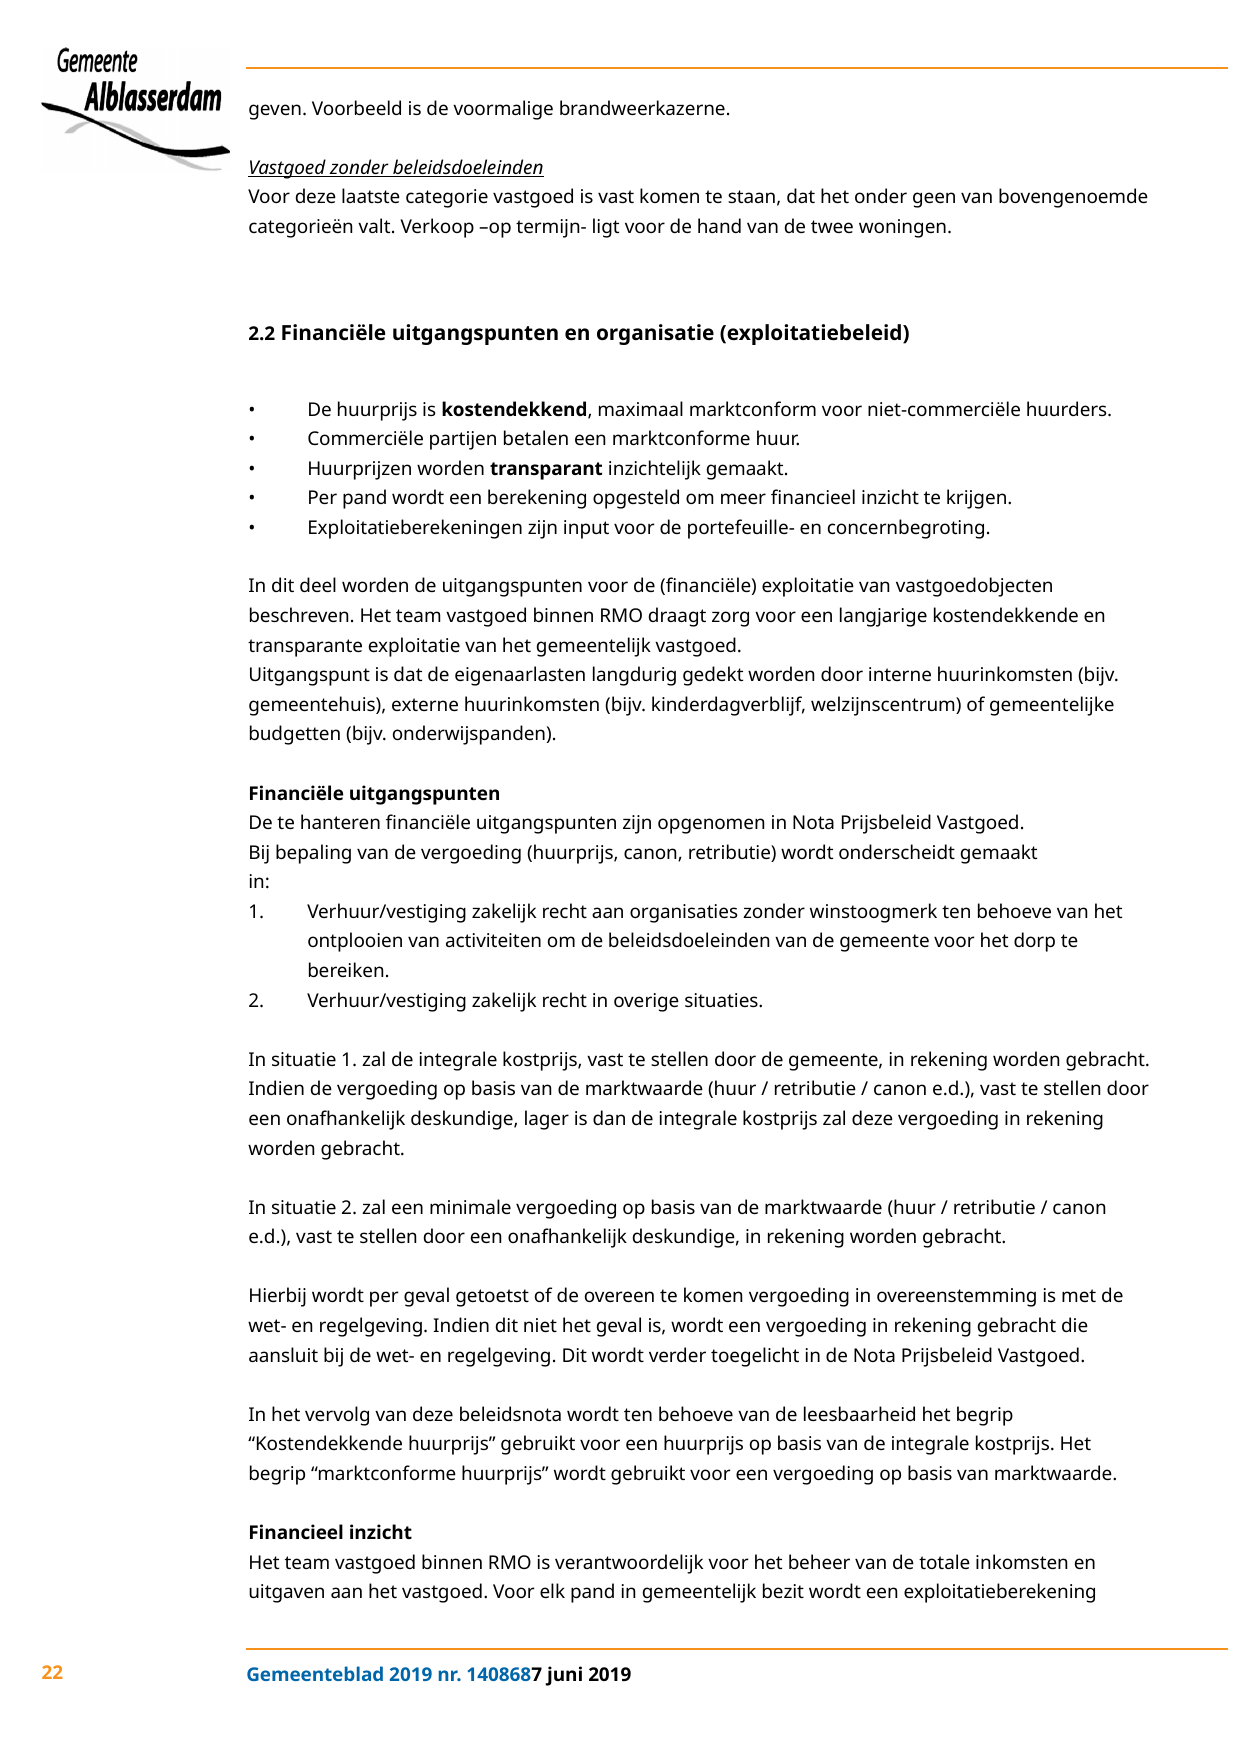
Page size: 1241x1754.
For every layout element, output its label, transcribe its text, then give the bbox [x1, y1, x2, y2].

text In situatie 2. zal een minimale vergoeding op basis van de marktwaarde (huur / retributie / canon e.d.), vast te stellen door een onafhankelijk deskundige, in rekening worden gebracht. [248, 1194, 1152, 1249]
list Verhuur/vestiging zakelijk recht aan organisaties zonder winstoogmerk ten behoeve van het ontplooien van activiteiten om de beleidsdoeleinden van de gemeente voor het dorp te bereiken. [248, 898, 1152, 983]
text Uitgangspunt is dat de eigenaarlasten langdurig gedekt worden door interne huurinkomsten (bijv. gemeentehuis), externe huurinkomsten (bijv. kinderdagverblijf, welzijnscentrum) of gemeentelijke budgetten (bijv. onderwijspanden). [248, 661, 1152, 746]
text 2.2 Financiële uitgangspunten en organisatie (exploitatiebeleid) [248, 318, 1152, 346]
text In dit deel worden de uitgangspunten voor de (financiële) exploitatie van vastgoedobjecten beschreven. Het team vastgoed binnen RMO draagt zorg voor een langjarige kostendekkende en transparante exploitatie van het gemeentelijk vastgoed. [248, 573, 1152, 657]
text geven. Voorbeeld is de voormalige brandweerkazerne. [248, 95, 1152, 121]
table_header De huurprijs is kostendekkend, maximaal marktconform voor niet-commerciële huurders. Commerciële partijen betalen een marktconforme huur. Huurprijzen worden transparant inzichtelijk gemaakt. Per pand wordt een berekening opgesteld om meer financieel inzicht te krijgen. Exploitatieberekeningen zijn input voor de portefeuille- en concernbegroting. [248, 396, 1152, 540]
text Vastgoed zonder beleidsdoeleinden [248, 154, 1152, 180]
text in: [248, 868, 1152, 894]
text In situatie 1. zal de integrale kostprijs, vast te stellen door de gemeente, in rekening worden gebracht. Indien de vergoeding op basis van de marktwaarde (huur / retributie / canon e.d.), vast te stellen door een onafhankelijk deskundige, lager is dan de integrale kostprijs zal deze vergoeding in rekening worden gebracht. [248, 1046, 1152, 1160]
text Het team vastgoed binnen RMO is verantwoordelijk voor het beheer van de totale inkomsten en uitgaven aan het vastgoed. Voor elk pand in gemeentelijk bezit wordt een exploitatieberekening [248, 1549, 1152, 1604]
list Verhuur/vestiging zakelijk recht in overige situaties. [248, 987, 1152, 1012]
picture [41, 47, 231, 172]
text Financiële uitgangspunten [248, 780, 1152, 805]
text Bij bepaling van de vergoeding (huurprijs, canon, retributie) wordt onderscheidt gemaakt [248, 839, 1152, 864]
text In het vervolg van deze beleidsnota wordt ten behoeve van de leesbaarheid het begrip “Kostendekkende huurprijs” gebruikt voor een huurprijs op basis van de integrale kostprijs. Het begrip “marktconforme huurprijs” wordt gebruikt voor een vergoeding op basis van marktwaarde. [248, 1401, 1152, 1486]
text Hierbij wordt per geval getoetst of de overeen te komen vergoeding in overeenstemming is met de wet- en regelgeving. Indien dit niet het geval is, wordt een vergoeding in rekening gebracht die aansluit bij de wet- en regelgeving. Dit wordt verder toegelicht in de Nota Prijsbeleid Vastgoed. [248, 1283, 1152, 1367]
text Voor deze laatste categorie vastgoed is vast komen te staan, dat het onder geen van bovengenoemde categorieën valt. Verkoop –op termijn- ligt voor de hand van de twee woningen. [248, 183, 1152, 239]
text Financieel inzicht [248, 1519, 1152, 1545]
text De te hanteren financiële uitgangspunten zijn opgenomen in Nota Prijsbeleid Vastgoed. [248, 809, 1152, 835]
